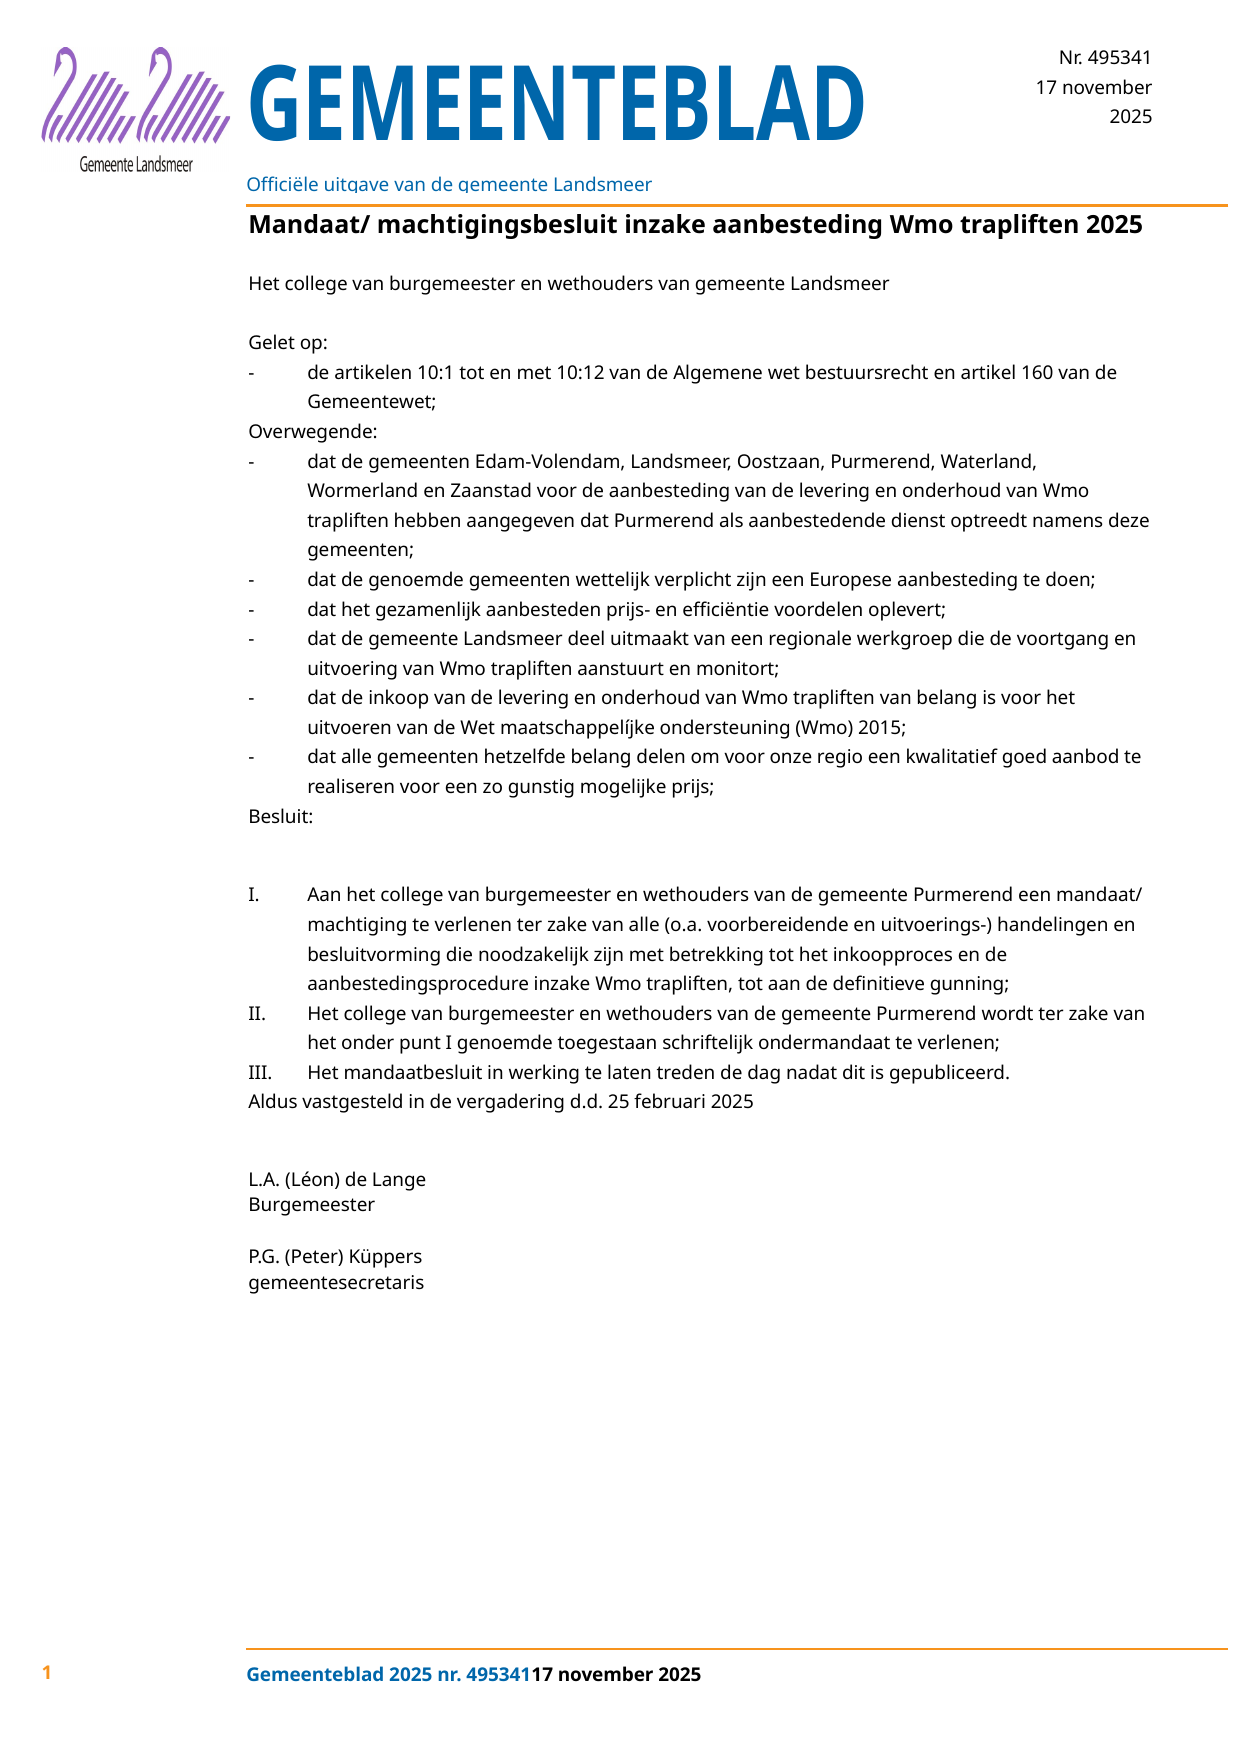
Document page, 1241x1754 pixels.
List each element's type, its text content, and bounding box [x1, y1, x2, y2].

list de artikelen 10:1 tot en met 10:12 van de Algemene wet bestuursrecht en artikel 160 van de Gemeentewet; [248, 359, 1152, 414]
list dat het gezamenlijk aanbesteden prijs- en efficiëntie voordelen oplevert; [248, 596, 1152, 621]
text Het college van burgemeester en wethouders van gemeente Landsmeer [248, 270, 1152, 296]
text Mandaat/ machtigingsbesluit inzake aanbesteding Wmo trapliften 2025 [248, 207, 1152, 241]
list dat de gemeente Landsmeer deel uitmaakt van een regionale werkgroep die de voortgang en uitvoering van Wmo trapliften aanstuurt en monitort; [248, 625, 1152, 681]
list Het college van burgemeester en wethouders van de gemeente Purmerend wordt ter zake van het onder punt I genoemde toegestaan schriftelijk ondermandaat te verlenen; [248, 1000, 1152, 1055]
text Besluit: [248, 803, 1152, 828]
text gemeentesecretaris [248, 1269, 1152, 1294]
text Burgemeester [248, 1192, 1152, 1217]
list dat de gemeenten Edam-Volendam, Landsmeer, Oostzaan, Purmerend, Waterland, Wormerland en Zaanstad voor de aanbesteding van de levering en onderhoud van Wmo trapliften hebben aangegeven dat Purmerend als aanbestedende dienst optreedt namens deze gemeenten; [248, 448, 1152, 562]
text Gelet op: [248, 329, 1152, 355]
picture [41, 47, 231, 172]
list Het mandaatbesluit in werking te laten treden de dag nadat dit is gepubliceerd. [248, 1059, 1152, 1085]
list dat de genoemde gemeenten wettelijk verplicht zijn een Europese aanbesteding te doen; [248, 566, 1152, 592]
text L.A. (Léon) de Lange [248, 1166, 1152, 1192]
text Overwegende: [248, 418, 1152, 444]
text Aldus vastgesteld in de vergadering d.d. 25 februari 2025 [248, 1089, 1152, 1114]
list dat alle gemeenten hetzelfde belang delen om voor onze regio een kwalitatief goed aanbod te realiseren voor een zo gunstig mogelijke prijs; [248, 744, 1152, 799]
list Aan het college van burgemeester en wethouders van de gemeente Purmerend een mandaat/ machtiging te verlenen ter zake van alle (o.a. voorbereidende en uitvoerings-) handelingen en besluitvorming die noodzakelijk zijn met betrekking tot het inkoopproces en de aanbestedingsprocedure inzake Wmo trapliften, tot aan de definitieve gunning; [248, 882, 1152, 996]
list dat de inkoop van de levering en onderhoud van Wmo trapliften van belang is voor het uitvoeren van de Wet maatschappelíjke ondersteuning (Wmo) 2015; [248, 684, 1152, 740]
text P.G. (Peter) Küppers [248, 1243, 1152, 1269]
